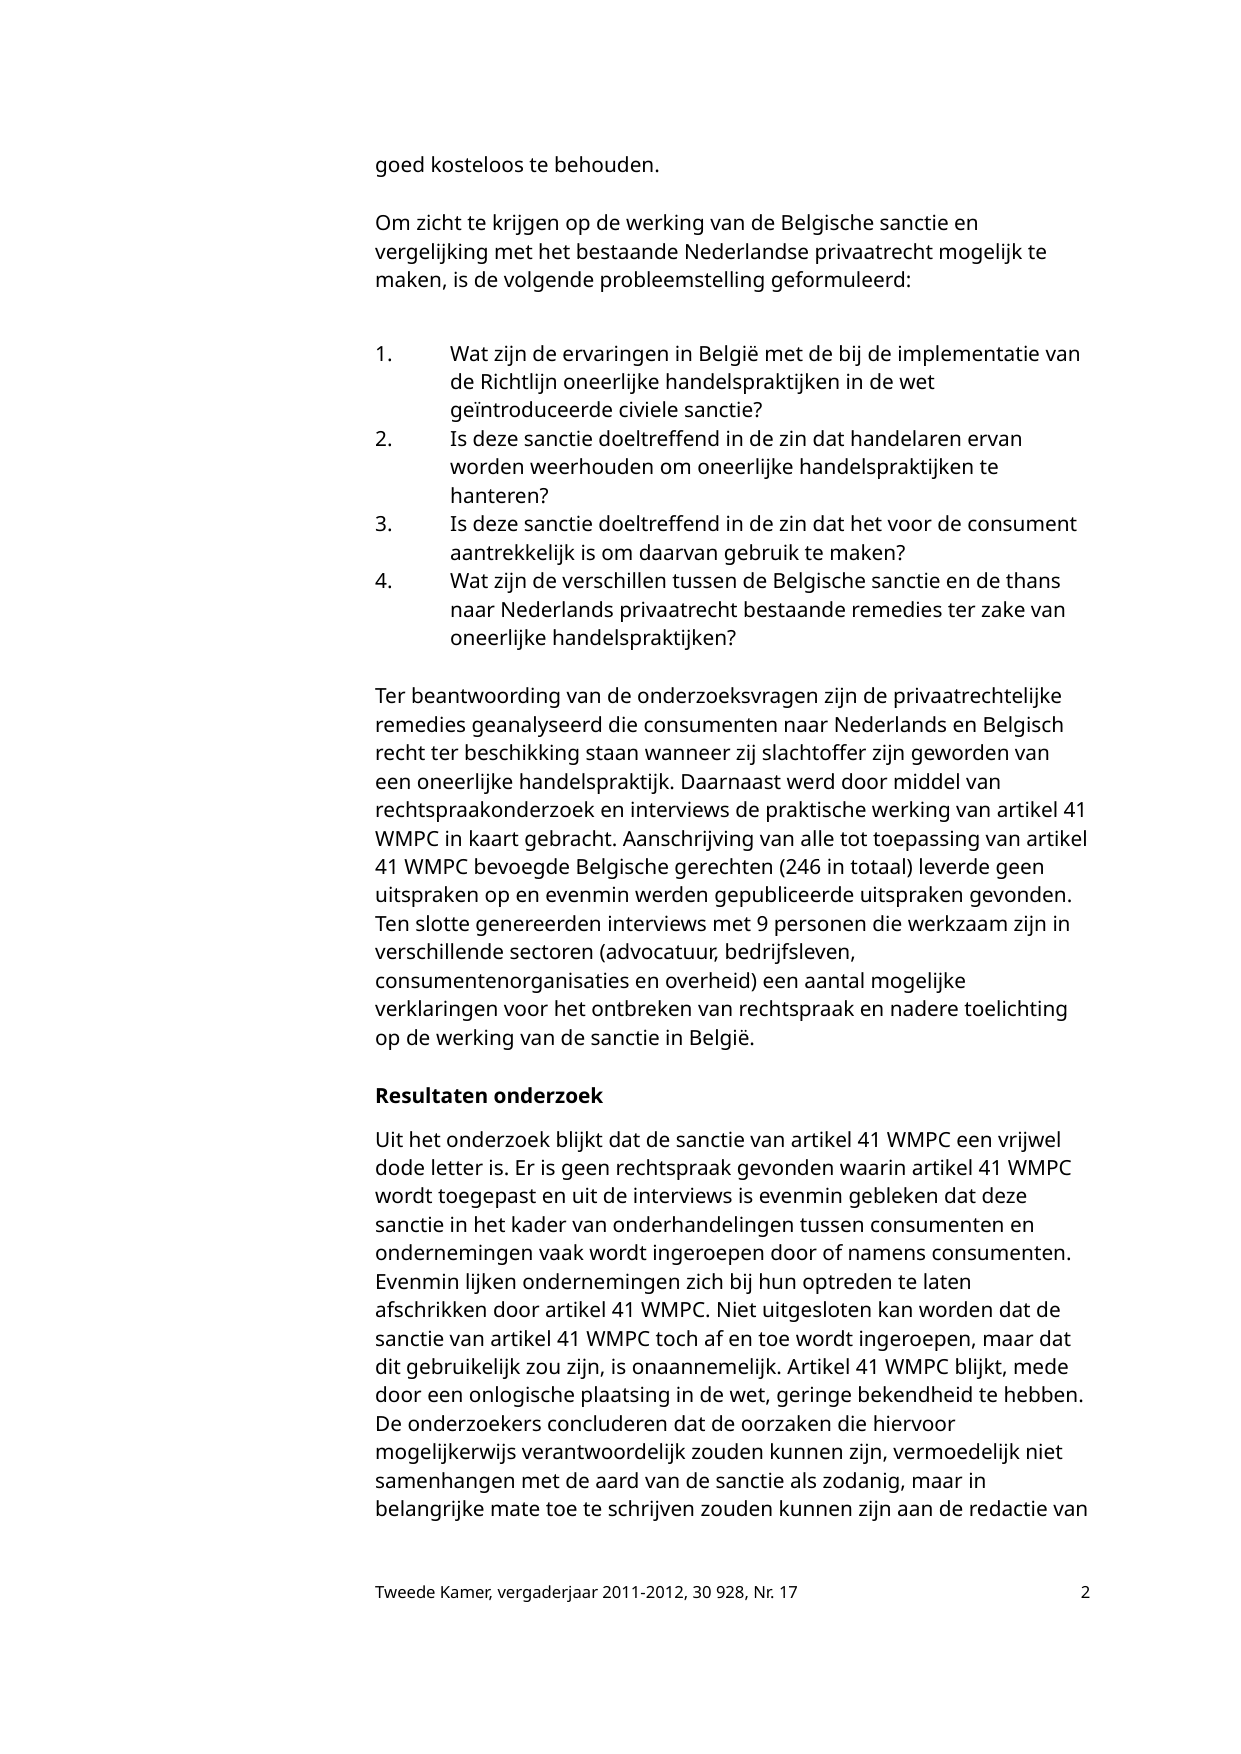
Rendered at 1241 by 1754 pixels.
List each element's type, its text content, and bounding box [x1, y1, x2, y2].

text Om zicht te krijgen op de werking van de Belgische sanctie en vergelijking met het bestaande Nederlandse privaatrecht mogelijk te maken, is de volgende probleemstelling geformuleerd: [375, 208, 1090, 294]
text Uit het onderzoek blijkt dat de sanctie van artikel 41 WMPC een vrijwel dode letter is. Er is geen rechtspraak gevonden waarin artikel 41 WMPC wordt toegepast en uit de interviews is evenmin gebleken dat deze sanctie in het kader van onderhandelingen tussen consumenten en ondernemingen vaak wordt ingeroepen door of namens consumenten. Evenmin lijken ondernemingen zich bij hun optreden te laten afschrikken door artikel 41 WMPC. Niet uitgesloten kan worden dat de sanctie van artikel 41 WMPC toch af en toe wordt ingeroepen, maar dat dit gebruikelijk zou zijn, is onaannemelijk. Artikel 41 WMPC blijkt, mede door een onlogische plaatsing in de wet, geringe bekendheid te hebben. [375, 1125, 1090, 1409]
list Wat zijn de verschillen tussen de Belgische sanctie en de thans naar Nederlands privaatrecht bestaande remedies ter zake van oneerlijke handelspraktijken? [375, 566, 1090, 652]
text goed kosteloos te behouden. [375, 150, 1090, 178]
text Resultaten onderzoek [375, 1081, 1090, 1110]
list Is deze sanctie doeltreffend in de zin dat het voor de consument aantrekkelijk is om daarvan gebruik te maken? [375, 509, 1090, 566]
list Is deze sanctie doeltreffend in de zin dat handelaren ervan worden weerhouden om oneerlijke handelspraktijken te hanteren? [375, 424, 1090, 509]
text De onderzoekers concluderen dat de oorzaken die hiervoor mogelijkerwijs verantwoordelijk zouden kunnen zijn, vermoedelijk niet samenhangen met de aard van de sanctie als zodanig, maar in belangrijke mate toe te schrijven zouden kunnen zijn aan de redactie van [375, 1409, 1090, 1523]
text Ter beantwoording van de onderzoeksvragen zijn de privaatrechtelijke remedies geanalyseerd die consumenten naar Nederlands en Belgisch recht ter beschikking staan wanneer zij slachtoffer zijn geworden van een oneerlijke handelspraktijk. Daarnaast werd door middel van rechtspraakonderzoek en interviews de praktische werking van artikel 41 WMPC in kaart gebracht. Aanschrijving van alle tot toepassing van artikel 41 WMPC bevoegde Belgische gerechten (246 in totaal) leverde geen uitspraken op en evenmin werden gepubliceerde uitspraken gevonden. Ten slotte genereerden interviews met 9 personen die werkzaam zijn in verschillende sectoren (advocatuur, bedrijfsleven, consumentenorganisaties en overheid) een aantal mogelijke verklaringen voor het ontbreken van rechtspraak en nadere toelichting op de werking van de sanctie in België. [375, 682, 1090, 1051]
list Wat zijn de ervaringen in België met de bij de implementatie van de Richtlijn oneerlijke handelspraktijken in de wet geïntroduceerde civiele sanctie? [375, 339, 1090, 424]
